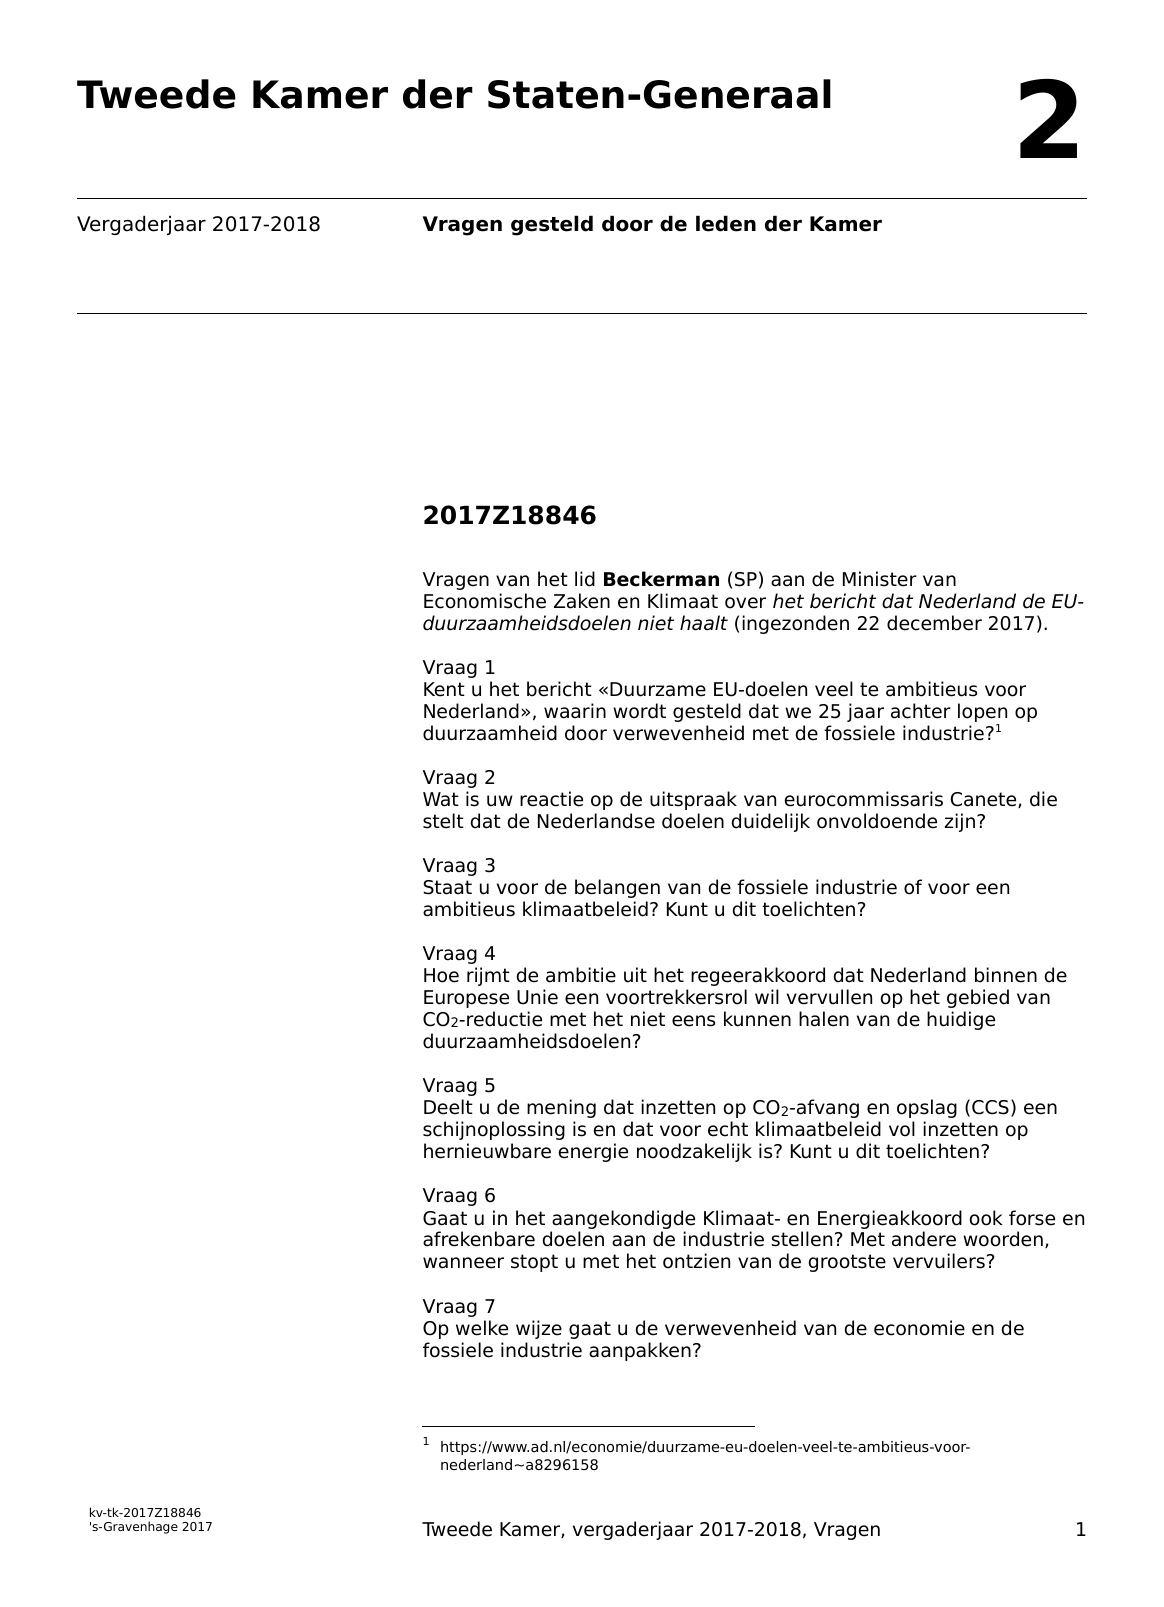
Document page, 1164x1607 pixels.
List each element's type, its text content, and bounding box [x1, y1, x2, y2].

text Kent u het bericht «Duurzame EU-doelen veel te ambitieus voor Nederland», waarin wordt gesteld dat we 25 jaar achter lopen op duurzaamheid door verwevenheid met de fossiele industrie? [422, 679, 1087, 745]
text Vraag 4 [422, 943, 1087, 965]
table_header 2 [886, 59, 1087, 198]
text Op welke wijze gaat u de verwevenheid van de economie en de fossiele industrie aanpakken? [422, 1317, 1087, 1361]
text 's-Gravenhage 2017 [88, 1520, 323, 1534]
text Vraag 5 [422, 1075, 1087, 1097]
text Vraag 7 [422, 1296, 1087, 1317]
text Vraag 2 [422, 767, 1087, 789]
text Vragen van het lid Beckerman (SP) aan de Minister van Economische Zaken en Klimaat over het bericht dat Nederland de EU-duurzaamheidsdoelen niet haalt (ingezonden 22 december 2017). [422, 569, 1087, 635]
text Hoe rijmt de ambitie uit het regeerakkoord dat Nederland binnen de Europese Unie een voortrekkersrol wil vervullen op het gebied van CO2-reductie met het niet eens kunnen halen van de huidige duurzaamheidsdoelen? [422, 965, 1087, 1053]
text https://www.ad.nl/economie/duurzame-eu-doelen-veel-te-ambitieus-voor-nederland~a8296158 [422, 1435, 1087, 1474]
text Staat u voor de belangen van de fossiele industrie of voor een ambitieus klimaatbeleid? Kunt u dit toelichten? [422, 877, 1087, 921]
text 2017Z18846 [422, 501, 1087, 531]
text Gaat u in het aangekondigde Klimaat- en Energieakkoord ook forse en afrekenbare doelen aan de industrie stellen? Met andere woorden, wanneer stopt u met het ontzien van de grootste vervuilers? [422, 1207, 1087, 1273]
text Vraag 3 [422, 855, 1087, 877]
table_cell Vergaderjaar 2017-2018 [77, 199, 422, 313]
text kv-tk-2017Z18846 [88, 1506, 323, 1520]
text Deelt u de mening dat inzetten op CO2-afvang en opslag (CCS) een schijnoplossing is en dat voor echt klimaatbeleid vol inzetten op hernieuwbare energie noodzakelijk is? Kunt u dit toelichten? [422, 1097, 1087, 1163]
text Wat is uw reactie op de uitspraak van eurocommissaris Canete, die stelt dat de Nederlandse doelen duidelijk onvoldoende zijn? [422, 789, 1087, 833]
text Vraag 1 [422, 657, 1087, 679]
table_header Tweede Kamer der Staten-Generaal [77, 59, 886, 198]
table_cell Vragen gesteld door de leden der Kamer [422, 199, 1087, 313]
text Vraag 6 [422, 1185, 1087, 1207]
